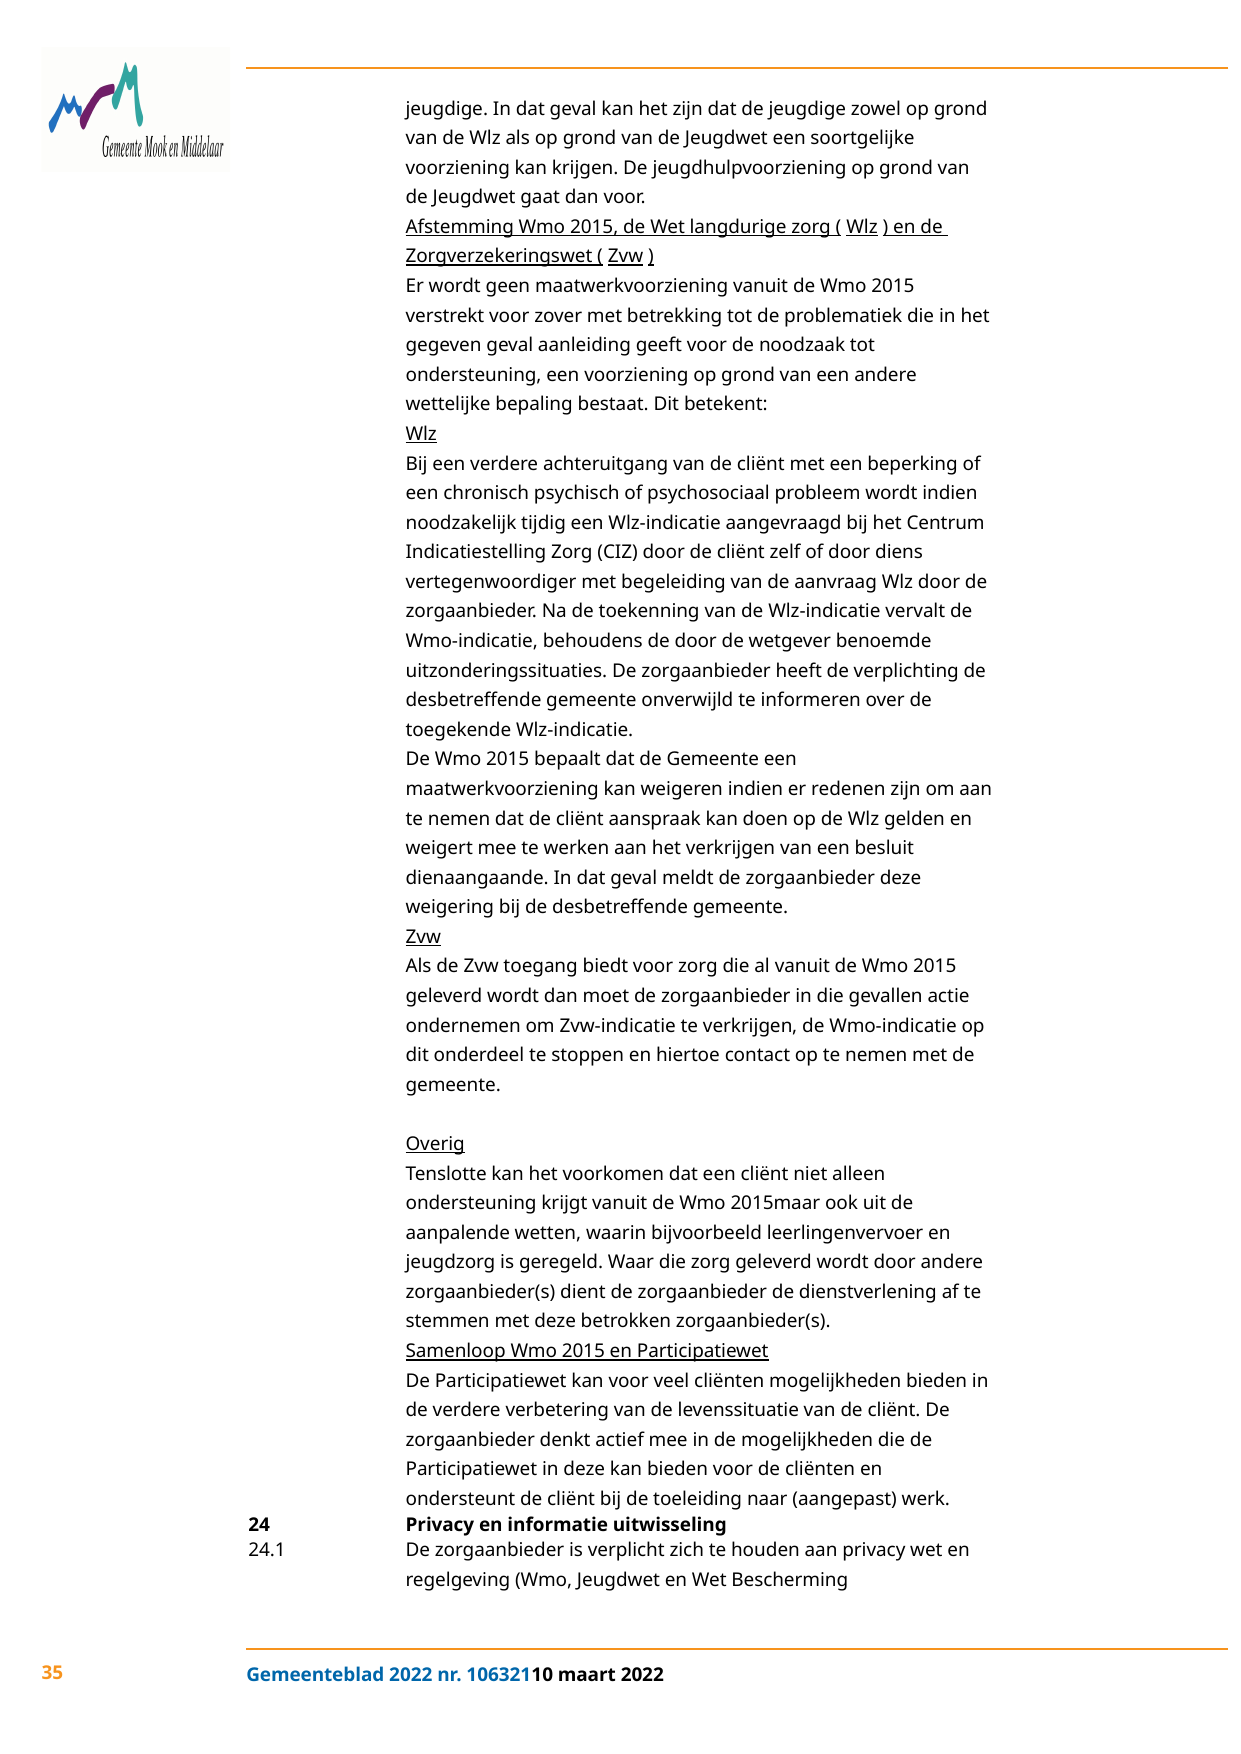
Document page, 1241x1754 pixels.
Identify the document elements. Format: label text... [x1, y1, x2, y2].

table_cell 24.1 [248, 1537, 405, 1592]
table_cell De zorgaanbieder is verplicht zich te houden aan privacy wet en regelgeving (Wmo, Jeugdwet en Wet Bescherming [405, 1537, 994, 1592]
table_cell Privacy en informatie uitwisseling [405, 1511, 994, 1537]
table_cell [248, 95, 405, 1511]
picture [41, 47, 231, 172]
table_cell jeugdige. In dat geval kan het zijn dat de jeugdige zowel op grond van de Wlz als op grond van de Jeugdwet een soortgelijke voorziening kan krijgen. De jeugdhulpvoorziening op grond van de Jeugdwet gaat dan voor. Afstemming Wmo 2015, de Wet langdurige zorg ( Wlz ) en de Zorgverzekeringswet ( Zvw ) Er wordt geen maatwerkvoorziening vanuit de Wmo 2015 verstrekt voor zover met betrekking tot de problematiek die in het gegeven geval aanleiding geeft voor de noodzaak tot ondersteuning, een voorziening op grond van een andere wettelijke bepaling bestaat. Dit betekent: Wlz Bij een verdere achteruitgang van de cliënt met een beperking of een chronisch psychisch of psychosociaal probleem wordt indien noodzakelijk tijdig een Wlz-indicatie aangevraagd bij het Centrum Indicatiestelling Zorg (CIZ) door de cliënt zelf of door diens vertegenwoordiger met begeleiding van de aanvraag Wlz door de zorgaanbieder. Na de toekenning van de Wlz-indicatie vervalt de Wmo-indicatie, behoudens de door de wetgever benoemde uitzonderingssituaties. De zorgaanbieder heeft de verplichting de desbetreffende gemeente onverwijld te informeren over de toegekende Wlz-indicatie. De Wmo 2015 bepaalt dat de Gemeente een maatwerkvoorziening kan weigeren indien er redenen zijn om aan te nemen dat de cliënt aanspraak kan doen op de Wlz gelden en weigert mee te werken aan het verkrijgen van een besluit dienaangaande. In dat geval meldt de zorgaanbieder deze weigering bij de desbetreffende gemeente. Zvw Als de Zvw toegang biedt voor zorg die al vanuit de Wmo 2015 geleverd wordt dan moet de zorgaanbieder in die gevallen actie ondernemen om Zvw-indicatie te verkrijgen, de Wmo-indicatie op dit onderdeel te stoppen en hiertoe contact op te nemen met de gemeente. Overig Tenslotte kan het voorkomen dat een cliënt niet alleen ondersteuning krijgt vanuit de Wmo 2015maar ook uit de aanpalende wetten, waarin bijvoorbeeld leerlingenvervoer en jeugdzorg is geregeld. Waar die zorg geleverd wordt door andere zorgaanbieder(s) dient de zorgaanbieder de dienstverlening af te stemmen met deze betrokken zorgaanbieder(s). Samenloop Wmo 2015 en Participatiewet De Participatiewet kan voor veel cliënten mogelijkheden bieden in de verdere verbetering van de levenssituatie van de cliënt. De zorgaanbieder denkt actief mee in de mogelijkheden die de Participatiewet in deze kan bieden voor de cliënten en ondersteunt de cliënt bij de toeleiding naar (aangepast) werk. [405, 95, 994, 1511]
table_cell 24 [248, 1511, 405, 1537]
